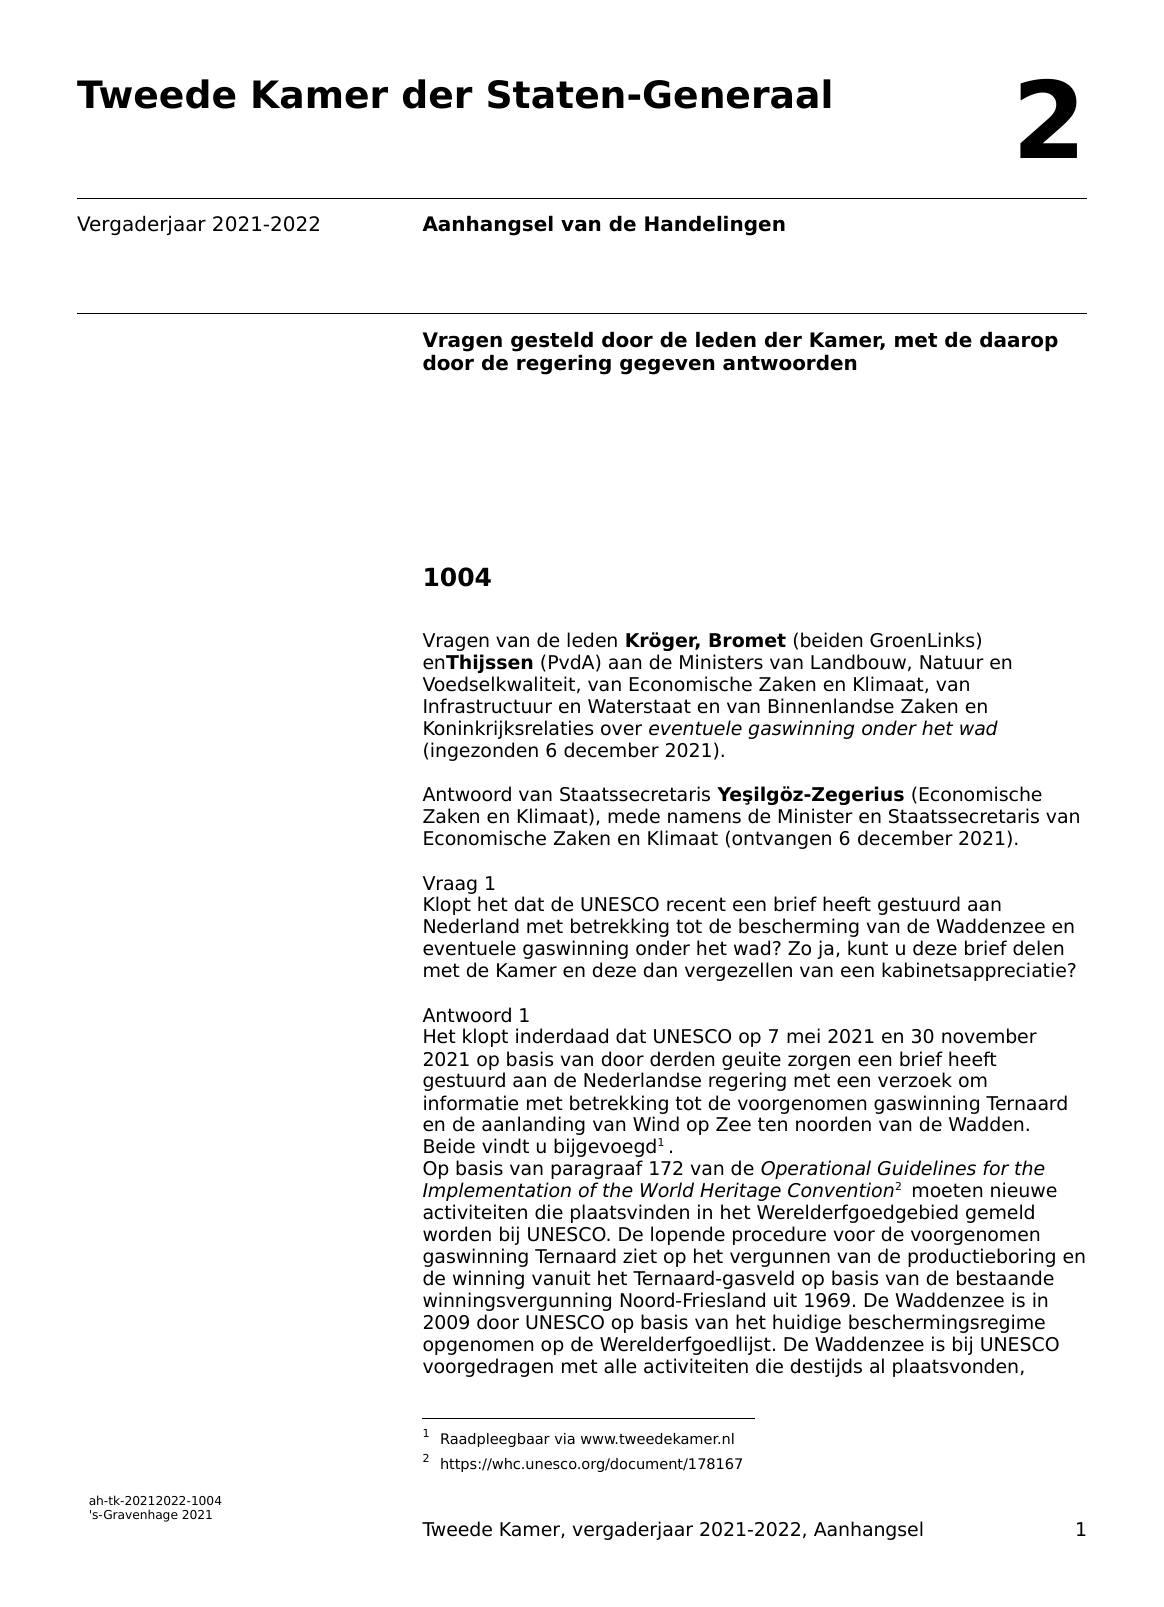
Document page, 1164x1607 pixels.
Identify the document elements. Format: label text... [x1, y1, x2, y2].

table_cell [77, 314, 422, 375]
text Vraag 1 [422, 872, 1087, 894]
text Vragen van de leden Kröger, Bromet (beiden GroenLinks) enThijssen (PvdA) aan de Ministers van Landbouw, Natuur en Voedselkwaliteit, van Economische Zaken en Klimaat, van Infrastructuur en Waterstaat en van Binnenlandse Zaken en Koninkrijksrelaties over eventuele gaswinning onder het wad (ingezonden 6 december 2021). [422, 630, 1087, 762]
text 's-Gravenhage 2021 [88, 1508, 323, 1522]
text 1004 [422, 563, 1087, 592]
table_header 2 [886, 59, 1087, 198]
table_cell Vergaderjaar 2021-2022 [77, 199, 422, 313]
table_cell Aanhangsel van de Handelingen [422, 199, 1087, 313]
text Klopt het dat de UNESCO recent een brief heeft gestuurd aan Nederland met betrekking tot de bescherming van de Waddenzee en eventuele gaswinning onder het wad? Zo ja, kunt u deze brief delen met de Kamer en deze dan vergezellen van een kabinetsappreciatie? [422, 894, 1087, 982]
text Antwoord van Staatssecretaris Yeşilgöz-Zegerius (Economische Zaken en Klimaat), mede namens de Minister en Staatssecretaris van Economische Zaken en Klimaat (ontvangen 6 december 2021). [422, 784, 1087, 850]
table_cell Vragen gesteld door de leden der Kamer, met de daarop door de regering gegeven antwoorden [422, 314, 1087, 375]
text ah-tk-20212022-1004 [88, 1494, 323, 1508]
text Op basis van paragraaf 172 van de Operational Guidelines for the Implementation of the World Heritage Convention moeten nieuwe activiteiten die plaatsvinden in het Werelderfgoedgebied gemeld worden bij UNESCO. De lopende procedure voor de voorgenomen gaswinning Ternaard ziet op het vergunnen van de productieboring en de winning vanuit het Ternaard-gasveld op basis van de bestaande winningsvergunning Noord-Friesland uit 1969. De Waddenzee is in 2009 door UNESCO op basis van het huidige beschermingsregime opgenomen op de Werelderfgoedlijst. De Waddenzee is bij UNESCO voorgedragen met alle activiteiten die destijds al plaatsvonden, [422, 1158, 1087, 1378]
table_header Tweede Kamer der Staten-Generaal [77, 59, 886, 198]
text Het klopt inderdaad dat UNESCO op 7 mei 2021 en 30 november 2021 op basis van door derden geuite zorgen een brief heeft gestuurd aan de Nederlandse regering met een verzoek om informatie met betrekking tot de voorgenomen gaswinning Ternaard en de aanlanding van Wind op Zee ten noorden van de Wadden. Beide vindt u bijgevoegd. [422, 1026, 1087, 1158]
text https://whc.unesco.org/document/178167 [422, 1452, 1087, 1474]
text Raadpleegbaar via www.tweedekamer.nl [422, 1427, 1087, 1449]
text Antwoord 1 [422, 1004, 1087, 1026]
